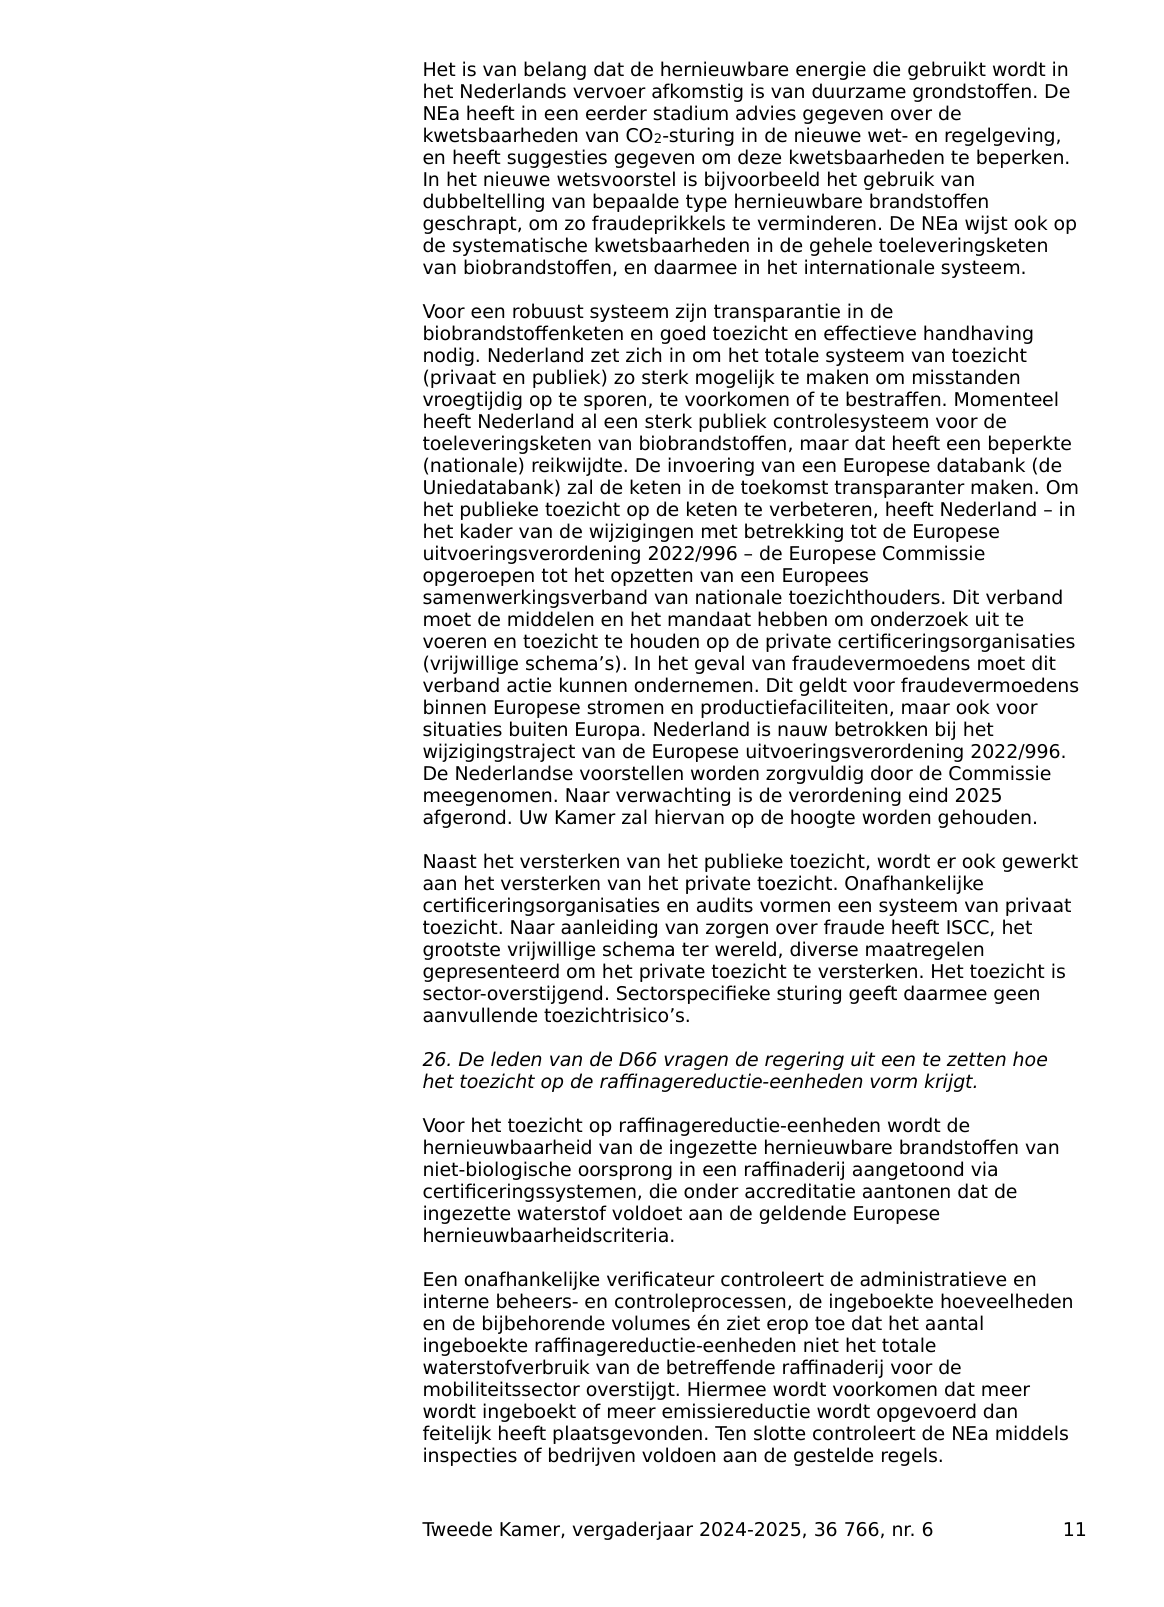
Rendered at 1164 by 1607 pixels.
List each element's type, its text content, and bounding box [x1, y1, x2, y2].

text Naast het versterken van het publieke toezicht, wordt er ook gewerkt aan het versterken van het private toezicht. Onafhankelijke certificeringsorganisaties en audits vormen een systeem van privaat toezicht. Naar aanleiding van zorgen over fraude heeft ISCC, het grootste vrijwillige schema ter wereld, diverse maatregelen gepresenteerd om het private toezicht te versterken. Het toezicht is sector-overstijgend. Sectorspecifieke sturing geeft daarmee geen aanvullende toezichtrisico’s. [422, 851, 1087, 1027]
text 26. De leden van de D66 vragen de regering uit een te zetten hoe het toezicht op de raffinagereductie-eenheden vorm krijgt. [422, 1049, 1087, 1093]
text Het is van belang dat de hernieuwbare energie die gebruikt wordt in het Nederlands vervoer afkomstig is van duurzame grondstoffen. De NEa heeft in een eerder stadium advies gegeven over de kwetsbaarheden van CO2-sturing in de nieuwe wet- en regelgeving, en heeft suggesties gegeven om deze kwetsbaarheden te beperken. In het nieuwe wetsvoorstel is bijvoorbeeld het gebruik van dubbeltelling van bepaalde type hernieuwbare brandstoffen geschrapt, om zo fraudeprikkels te verminderen. De NEa wijst ook op de systematische kwetsbaarheden in de gehele toeleveringsketen van biobrandstoffen, en daarmee in het internationale systeem. [422, 59, 1087, 279]
text Een onafhankelijke verificateur controleert de administratieve en interne beheers- en controleprocessen, de ingeboekte hoeveelheden en de bijbehorende volumes én ziet erop toe dat het aantal ingeboekte raffinagereductie-eenheden niet het totale waterstofverbruik van de betreffende raffinaderij voor de mobiliteitssector overstijgt. Hiermee wordt voorkomen dat meer wordt ingeboekt of meer emissiereductie wordt opgevoerd dan feitelijk heeft plaatsgevonden. Ten slotte controleert de NEa middels inspecties of bedrijven voldoen aan de gestelde regels. [422, 1269, 1087, 1467]
text Voor een robuust systeem zijn transparantie in de biobrandstoffenketen en goed toezicht en effectieve handhaving nodig. Nederland zet zich in om het totale systeem van toezicht (privaat en publiek) zo sterk mogelijk te maken om misstanden vroegtijdig op te sporen, te voorkomen of te bestraffen. Momenteel heeft Nederland al een sterk publiek controlesysteem voor de toeleveringsketen van biobrandstoffen, maar dat heeft een beperkte (nationale) reikwijdte. De invoering van een Europese databank (de Uniedatabank) zal de keten in de toekomst transparanter maken. Om het publieke toezicht op de keten te verbeteren, heeft Nederland – in het kader van de wijzigingen met betrekking tot de Europese uitvoeringsverordening 2022/996 – de Europese Commissie opgeroepen tot het opzetten van een Europees samenwerkingsverband van nationale toezichthouders. Dit verband moet de middelen en het mandaat hebben om onderzoek uit te voeren en toezicht te houden op de private certificeringsorganisaties (vrijwillige schema’s). In het geval van fraudevermoedens moet dit verband actie kunnen ondernemen. Dit geldt voor fraudevermoedens binnen Europese stromen en productiefaciliteiten, maar ook voor situaties buiten Europa. Nederland is nauw betrokken bij het wijzigingstraject van de Europese uitvoeringsverordening 2022/996. De Nederlandse voorstellen worden zorgvuldig door de Commissie meegenomen. Naar verwachting is de verordening eind 2025 afgerond. Uw Kamer zal hiervan op de hoogte worden gehouden. [422, 301, 1087, 828]
text Voor het toezicht op raffinagereductie-eenheden wordt de hernieuwbaarheid van de ingezette hernieuwbare brandstoffen van niet-biologische oorsprong in een raffinaderij aangetoond via certificeringssystemen, die onder accreditatie aantonen dat de ingezette waterstof voldoet aan de geldende Europese hernieuwbaarheidscriteria. [422, 1115, 1087, 1247]
